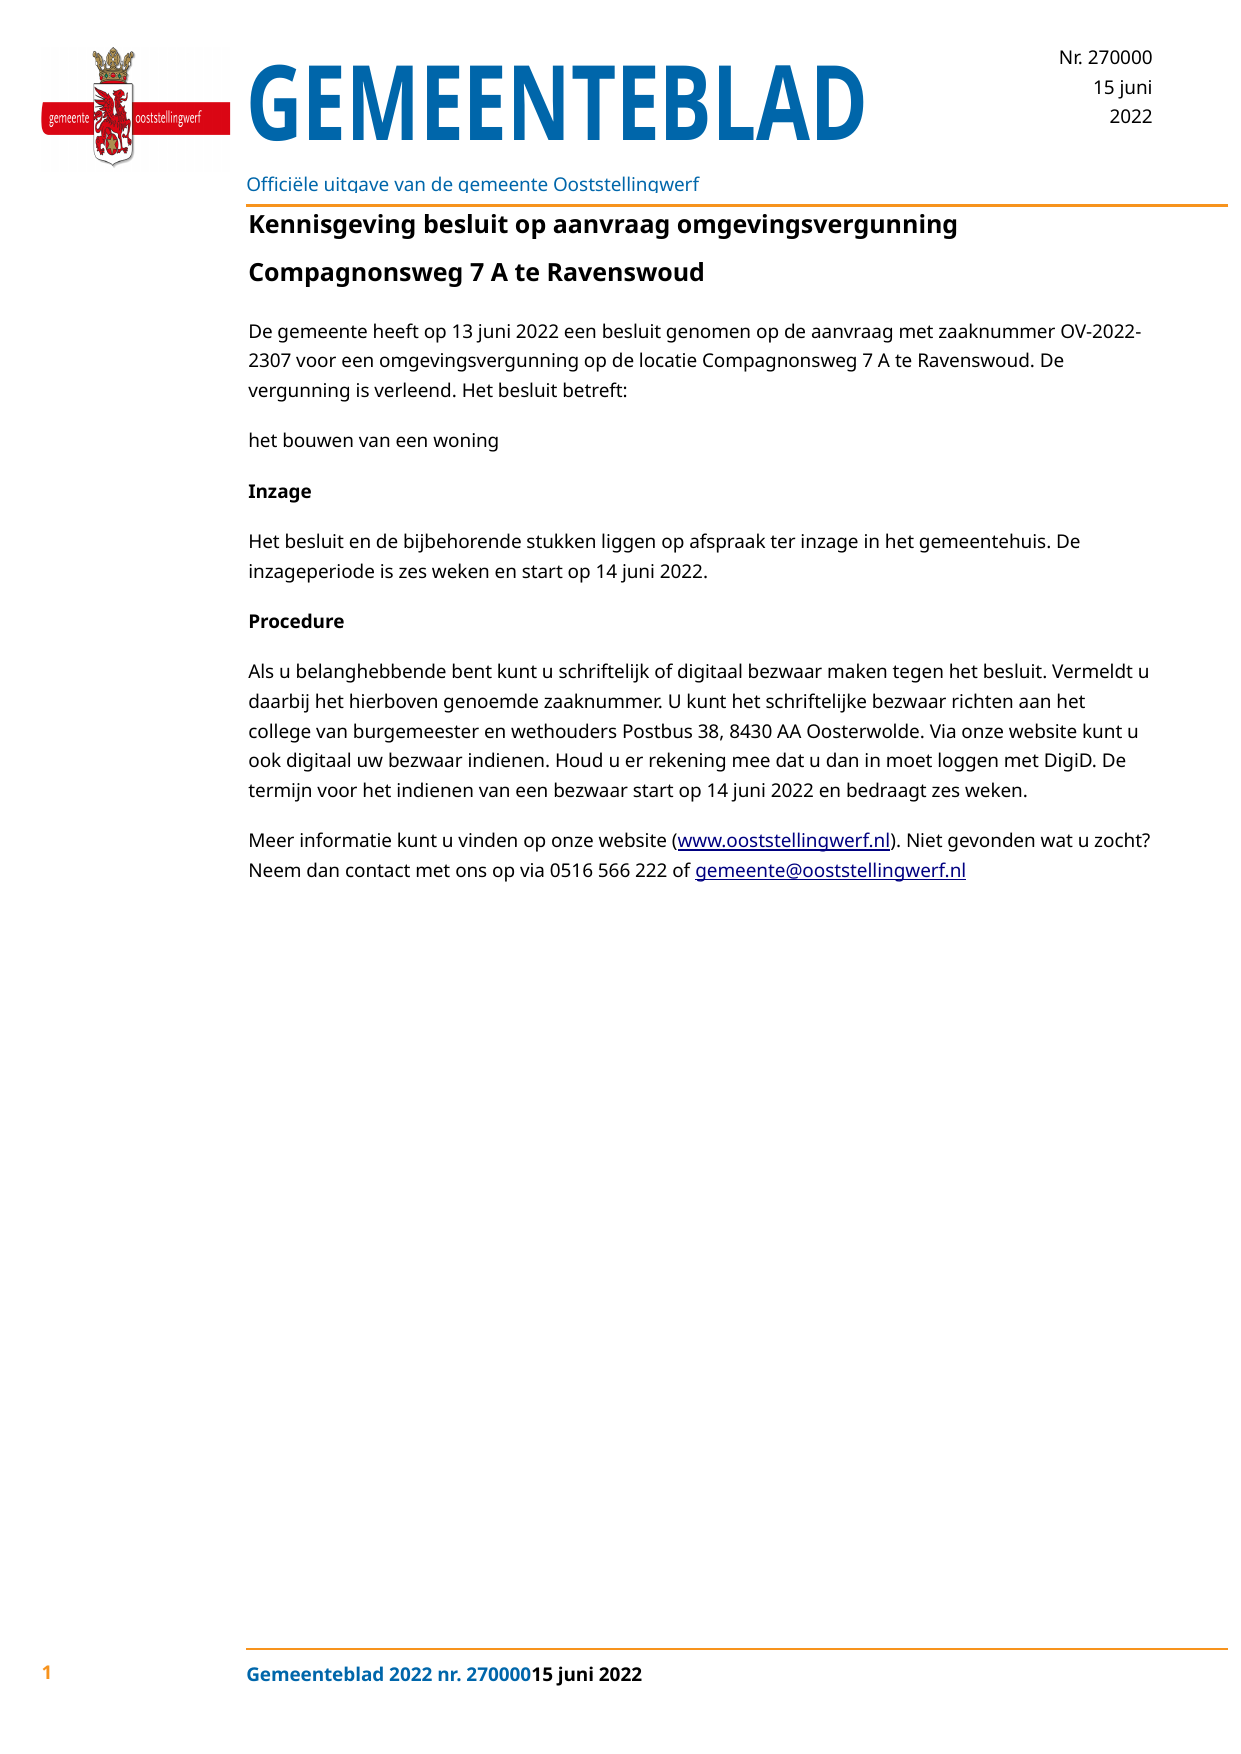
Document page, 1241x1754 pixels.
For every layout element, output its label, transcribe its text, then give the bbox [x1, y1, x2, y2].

text Procedure [248, 608, 1152, 634]
text Inzage [248, 478, 1152, 504]
text De gemeente heeft op 13 juni 2022 een besluit genomen op de aanvraag met zaaknummer OV-2022-2307 voor een omgevingsvergunning op de locatie Compagnonsweg 7 A te Ravenswoud. De vergunning is verleend. Het besluit betreft: [248, 318, 1152, 403]
text Het besluit en de bijbehorende stukken liggen op afspraak ter inzage in het gemeentehuis. De inzageperiode is zes weken en start op 14 juni 2022. [248, 528, 1152, 584]
text Meer informatie kunt u vinden op onze website (www.ooststellingwerf.nl). Niet gevonden wat u zocht? Neem dan contact met ons op via 0516 566 222 of gemeente@ooststellingwerf.nl [248, 827, 1152, 883]
text het bouwen van een woning [248, 427, 1152, 453]
text Kennisgeving besluit op aanvraag omgevingsvergunning Compagnonsweg 7 A te Ravenswoud [248, 207, 1152, 288]
text Als u belanghebbende bent kunt u schriftelijk of digitaal bezwaar maken tegen het besluit. Vermeldt u daarbij het hierboven genoemde zaaknummer. U kunt het schriftelijke bezwaar richten aan het college van burgemeester en wethouders Postbus 38, 8430 AA Oosterwolde. Via onze website kunt u ook digitaal uw bezwaar indienen. Houd u er rekening mee dat u dan in moet loggen met DigiD. De termijn voor het indienen van een bezwaar start op 14 juni 2022 en bedraagt zes weken. [248, 659, 1152, 803]
picture [41, 47, 231, 172]
